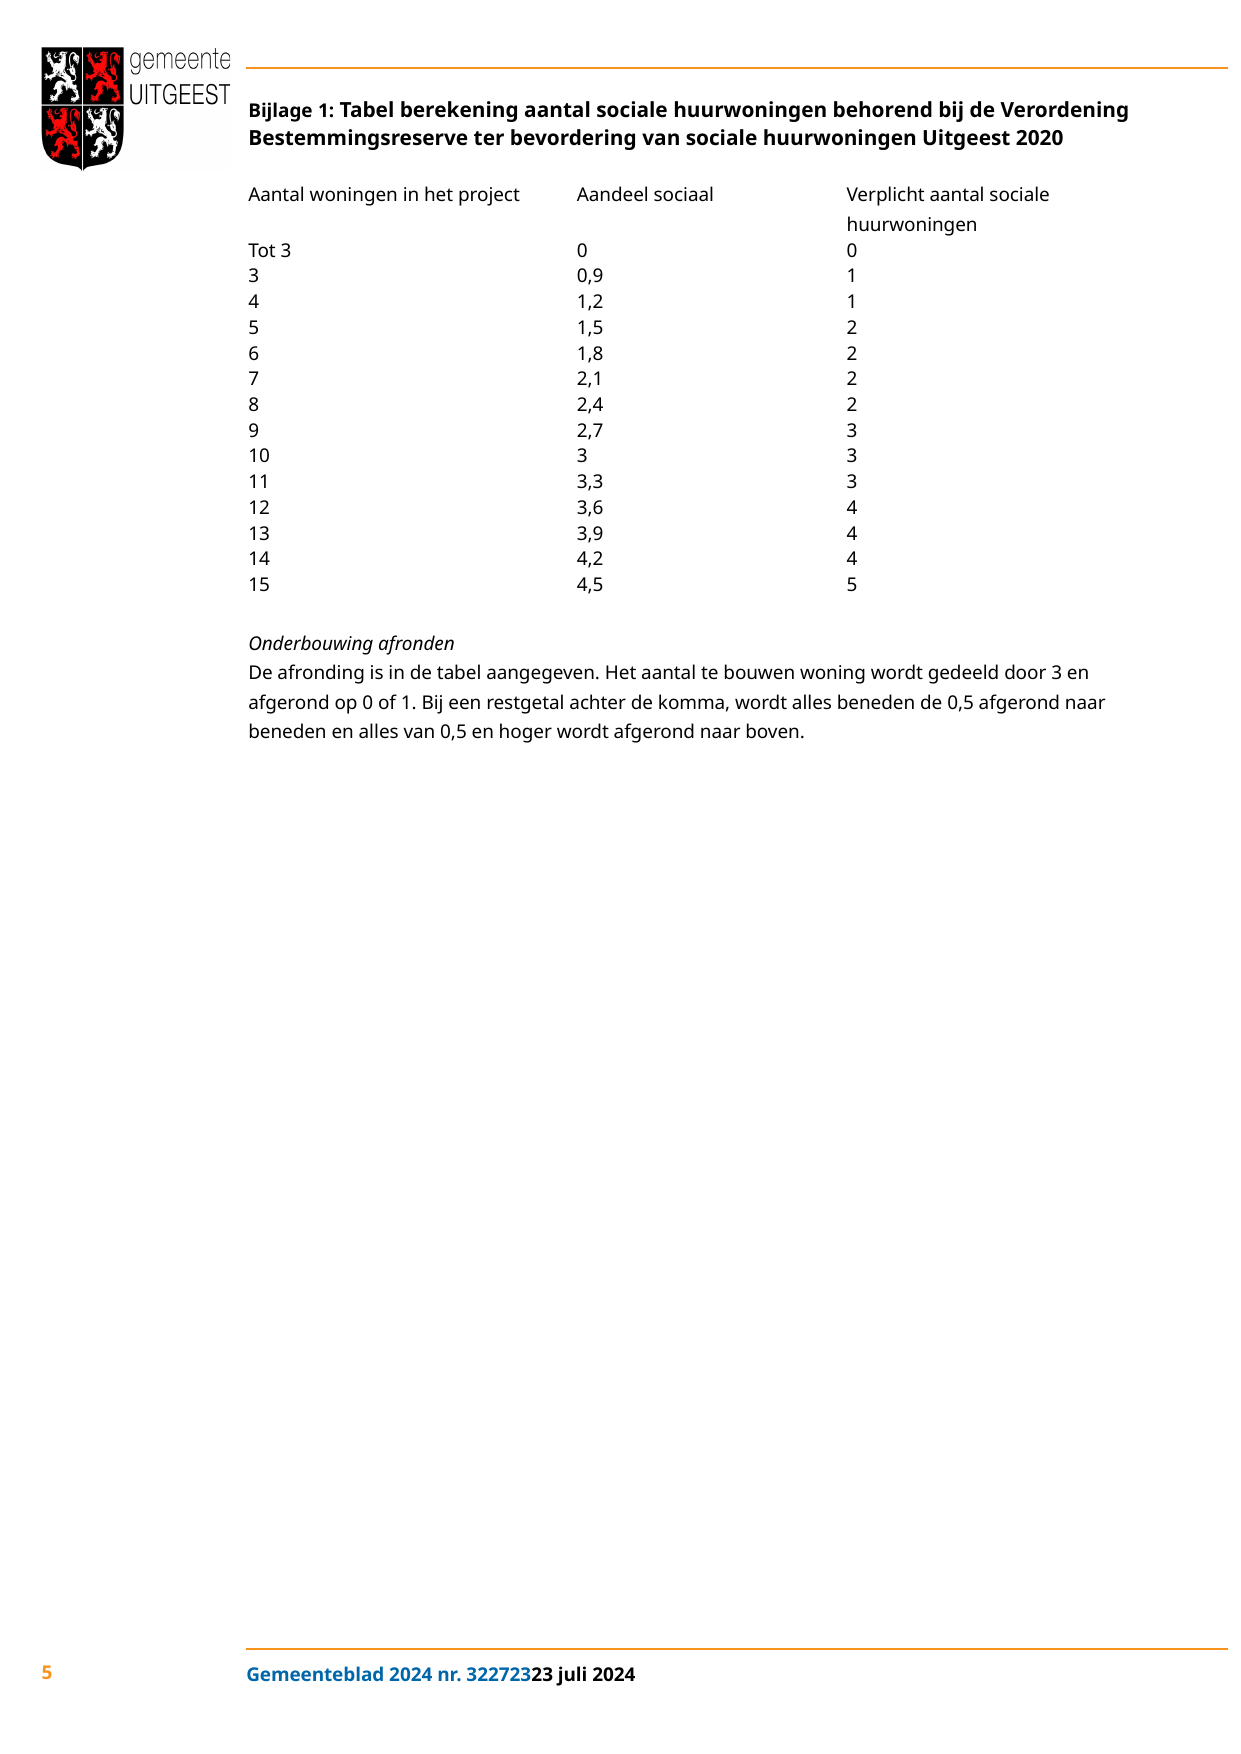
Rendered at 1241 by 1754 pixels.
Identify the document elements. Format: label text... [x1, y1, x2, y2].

table_cell 2 [846, 391, 1152, 417]
table_cell 13 [248, 520, 577, 546]
table_cell 3 [577, 443, 846, 468]
table_cell 2,7 [577, 417, 846, 443]
table_cell 2 [846, 340, 1152, 365]
table_cell 4 [846, 494, 1152, 520]
table_cell 1 [846, 263, 1152, 288]
table_cell 7 [248, 365, 577, 391]
table_cell 3,9 [577, 520, 846, 546]
table_cell 3 [248, 263, 577, 288]
table_cell 4 [248, 288, 577, 314]
table_cell 15 [248, 571, 577, 597]
table_cell 1,8 [577, 340, 846, 365]
table_cell 3 [846, 468, 1152, 494]
table_cell 0 [846, 237, 1152, 262]
table_cell 2 [846, 365, 1152, 391]
table_cell 0,9 [577, 263, 846, 288]
table_cell 1,5 [577, 314, 846, 340]
table_cell 14 [248, 546, 577, 571]
table_cell 1 [846, 288, 1152, 314]
table_cell 4,5 [577, 571, 846, 597]
table_cell 12 [248, 494, 577, 520]
table_header Aantal woningen in het project [248, 181, 577, 237]
table_cell 3,3 [577, 468, 846, 494]
picture [41, 47, 231, 172]
table_cell 4 [846, 520, 1152, 546]
table_cell 1,2 [577, 288, 846, 314]
table_cell 4,2 [577, 546, 846, 571]
table_cell 3,6 [577, 494, 846, 520]
table_cell 11 [248, 468, 577, 494]
text De afronding is in de tabel aangegeven. Het aantal te bouwen woning wordt gedeeld door 3 en afgerond op 0 of 1. Bij een restgetal achter de komma, wordt alles beneden de 0,5 afgerond naar beneden en alles van 0,5 en hoger wordt afgerond naar boven. [248, 659, 1152, 744]
table_cell Tot 3 [248, 237, 577, 262]
table_cell 6 [248, 340, 577, 365]
table_cell 10 [248, 443, 577, 468]
table_cell 5 [846, 571, 1152, 597]
table_cell 2,1 [577, 365, 846, 391]
table_cell 3 [846, 417, 1152, 443]
text Bijlage 1: Tabel berekening aantal sociale huurwoningen behorend bij de Verordening Bestemmingsreserve ter bevordering van sociale huurwoningen Uitgeest 2020 [248, 95, 1152, 152]
table_cell 5 [248, 314, 577, 340]
table_cell 4 [846, 546, 1152, 571]
table_header Verplicht aantal sociale huurwoningen [846, 181, 1152, 237]
table_cell 2,4 [577, 391, 846, 417]
text Onderbouwing afronden [248, 630, 1152, 656]
table_cell 3 [846, 443, 1152, 468]
table_cell 0 [577, 237, 846, 262]
table_cell 2 [846, 314, 1152, 340]
table_cell 8 [248, 391, 577, 417]
table_header Aandeel sociaal [577, 181, 846, 237]
table_cell 9 [248, 417, 577, 443]
